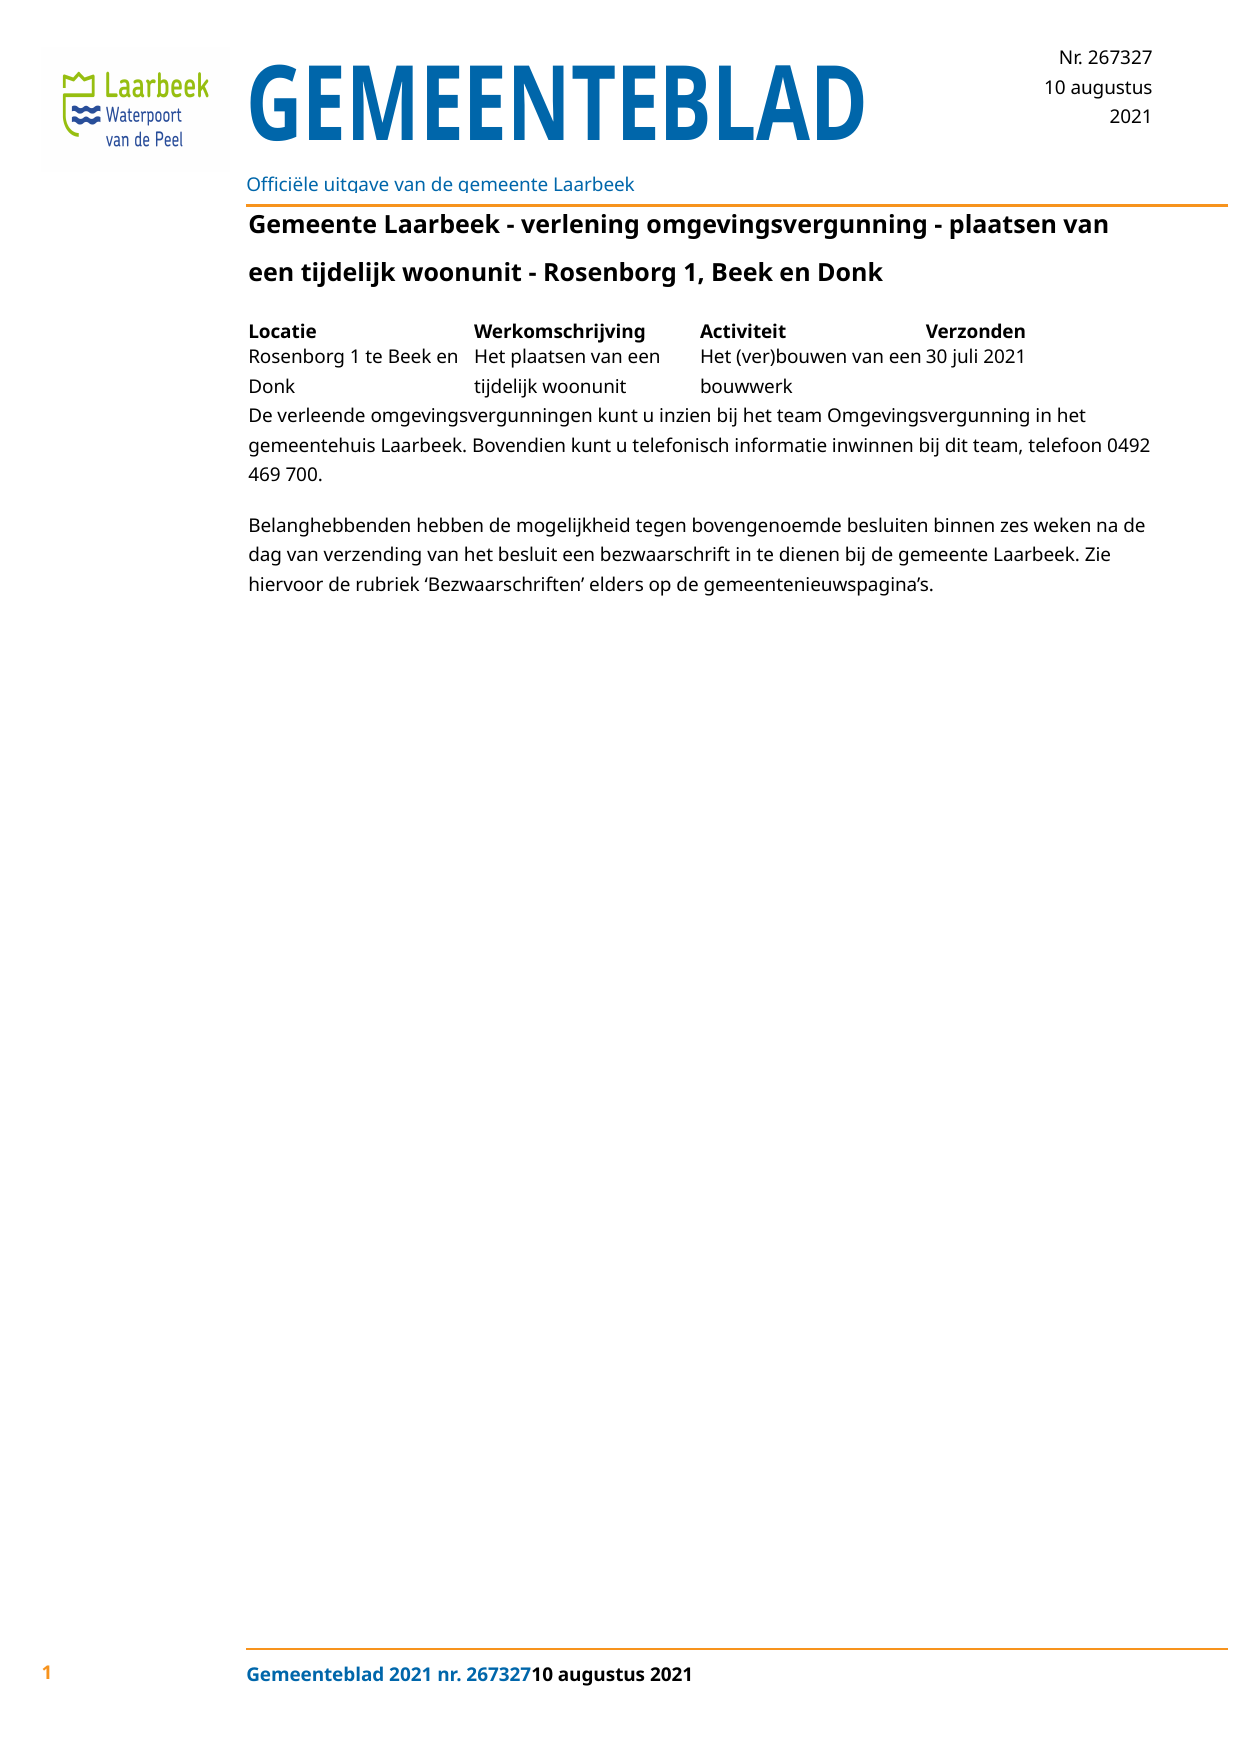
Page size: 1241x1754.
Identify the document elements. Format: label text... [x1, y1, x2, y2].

table_cell 30 juli 2021 [926, 344, 1152, 399]
table_header Verzonden [926, 318, 1152, 344]
table_header Activiteit [700, 318, 926, 344]
picture [41, 47, 231, 172]
text Belanghebbenden hebben de mogelijkheid tegen bovengenoemde besluiten binnen zes weken na de dag van verzending van het besluit een bezwaarschrift in te dienen bij de gemeente Laarbeek. Zie hiervoor de rubriek ‘Bezwaarschriften’ elders op de gemeentenieuwspagina’s. [248, 512, 1152, 597]
text Gemeente Laarbeek - verlening omgevingsvergunning - plaatsen van een tijdelijk woonunit - Rosenborg 1, Beek en Donk [248, 207, 1152, 288]
table_cell Het plaatsen van een tijdelijk woonunit [474, 344, 700, 399]
text De verleende omgevingsvergunningen kunt u inzien bij het team Omgevingsvergunning in het gemeentehuis Laarbeek. Bovendien kunt u telefonisch informatie inwinnen bij dit team, telefoon 0492 469 700. [248, 402, 1152, 487]
table_cell Het (ver)bouwen van een bouwwerk [700, 344, 926, 399]
table_header Werkomschrijving [474, 318, 700, 344]
table_header Locatie [248, 318, 474, 344]
table_cell Rosenborg 1 te Beek en Donk [248, 344, 474, 399]
